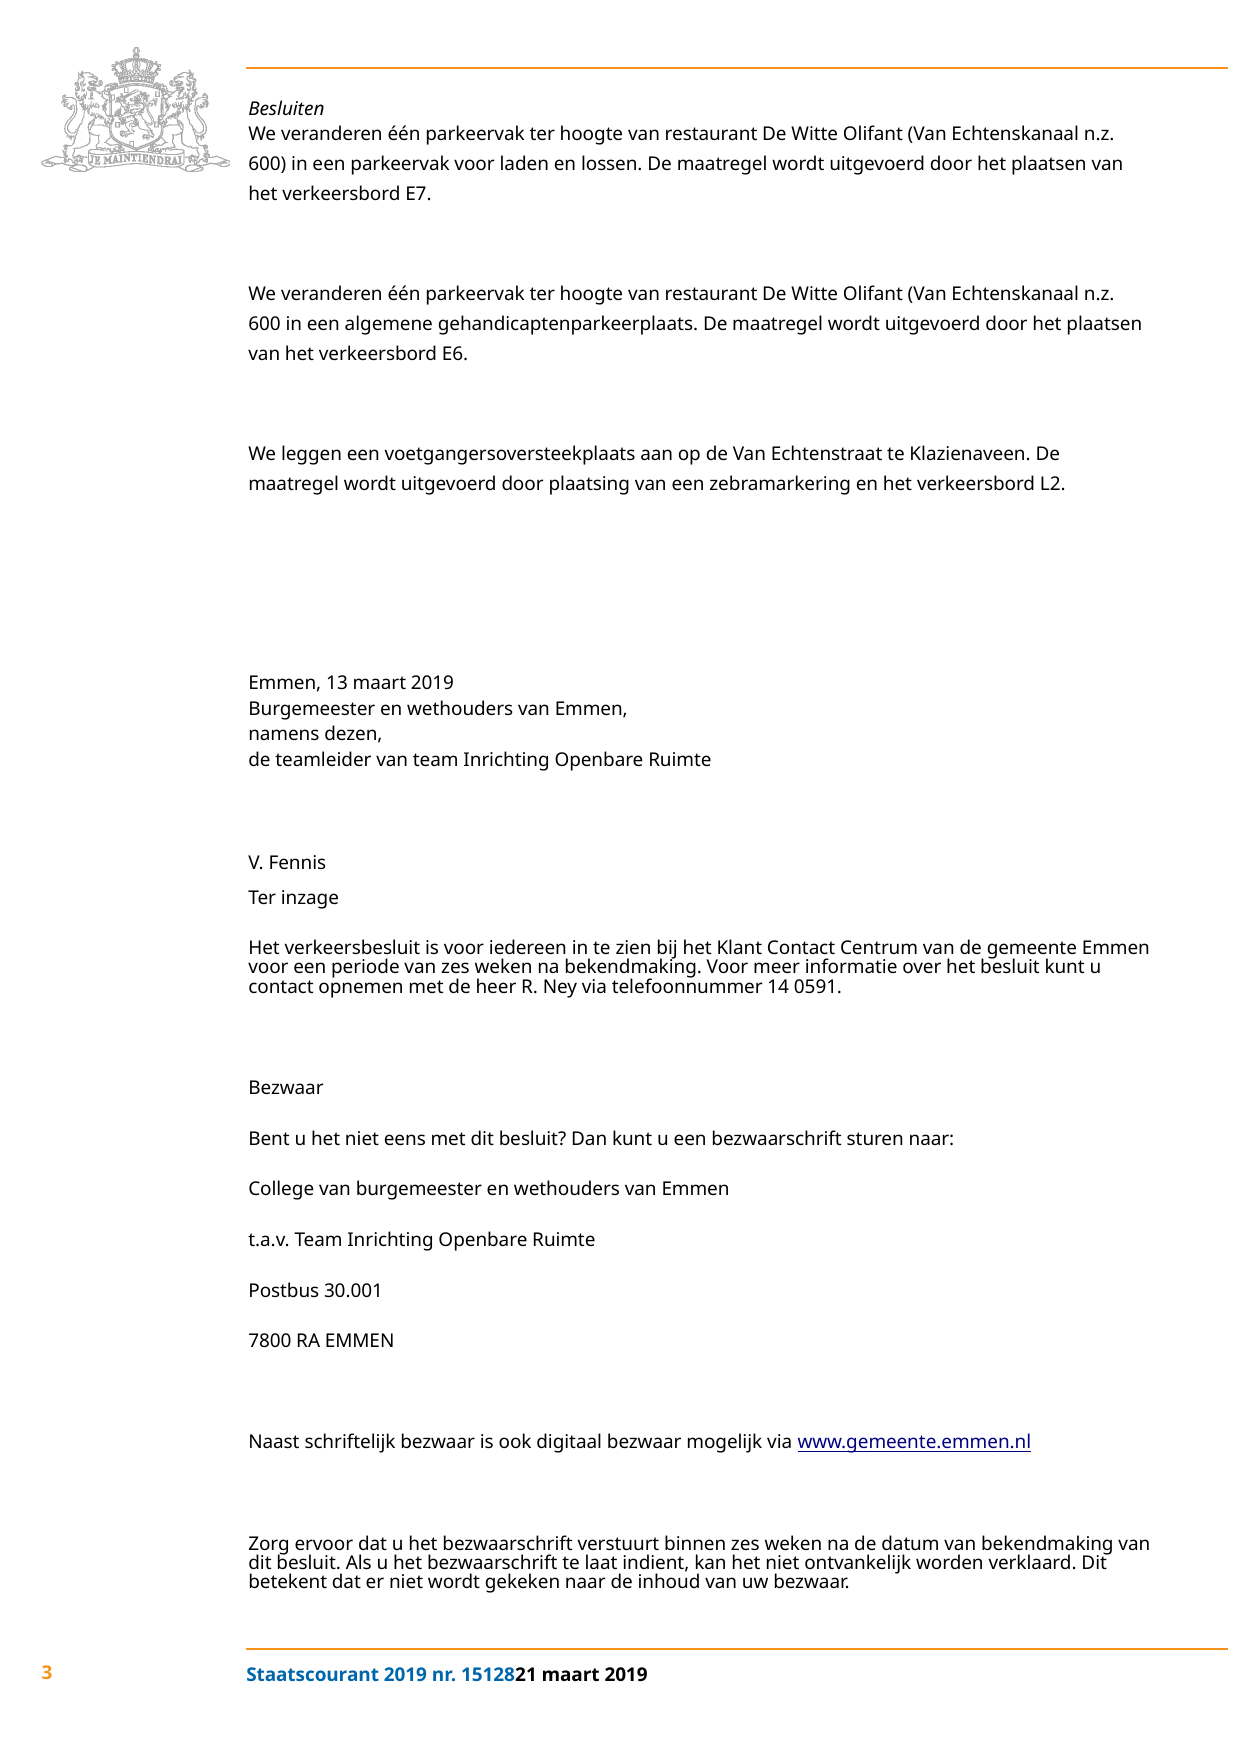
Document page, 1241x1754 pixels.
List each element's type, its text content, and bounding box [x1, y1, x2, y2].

text Ter inzage [248, 889, 1152, 908]
text Het verkeersbesluit is voor iedereen in te zien bij het Klant Contact Centrum van de gemeente Emmen voor een periode van zes weken na bekendmaking. Voor meer informatie over het besluit kunt u contact opnemen met de heer R. Ney via telefoonnummer 14 0591. [248, 939, 1152, 997]
text de teamleider van team Inrichting Openbare Ruimte [248, 746, 1152, 772]
text Emmen, 13 maart 2019 [248, 669, 1152, 695]
text V. Fennis [248, 849, 1152, 875]
text namens dezen, [248, 721, 1152, 746]
text Postbus 30.001 [248, 1282, 1152, 1301]
text We veranderen één parkeervak ter hoogte van restaurant De Witte Olifant (Van Echtenskanaal n.z. 600) in een parkeervak voor laden en lossen. De maatregel wordt uitgevoerd door het plaatsen van het verkeersbord E7. [248, 121, 1152, 205]
text 7800 RA EMMEN [248, 1332, 1152, 1351]
text Naast schriftelijk bezwaar is ook digitaal bezwaar mogelijk via www.gemeente.emmen.nl [248, 1433, 1152, 1453]
text We leggen een voetgangersoversteekplaats aan op de Van Echtenstraat te Klazienaveen. De maatregel wordt uitgevoerd door plaatsing van een zebramarkering en het verkeersbord L2. [248, 441, 1152, 496]
text Burgemeester en wethouders van Emmen, [248, 695, 1152, 721]
text Besluiten [248, 95, 1152, 121]
picture [41, 47, 231, 172]
text Bent u het niet eens met dit besluit? Dan kunt u een bezwaarschrift sturen naar: [248, 1130, 1152, 1149]
text Bezwaar [248, 1079, 1152, 1098]
text College van burgemeester en wethouders van Emmen [248, 1180, 1152, 1199]
text t.a.v. Team Inrichting Openbare Ruimte [248, 1231, 1152, 1250]
text We veranderen één parkeervak ter hoogte van restaurant De Witte Olifant (Van Echtenskanaal n.z. 600 in een algemene gehandicaptenparkeerplaats. De maatregel wordt uitgevoerd door het plaatsen van het verkeersbord E6. [248, 281, 1152, 365]
text Zorg ervoor dat u het bezwaarschrift verstuurt binnen zes weken na de datum van bekendmaking van dit besluit. Als u het bezwaarschrift te laat indient, kan het niet ontvankelijk worden verklaard. Dit betekent dat er niet wordt gekeken naar de inhoud van uw bezwaar. [248, 1535, 1152, 1592]
